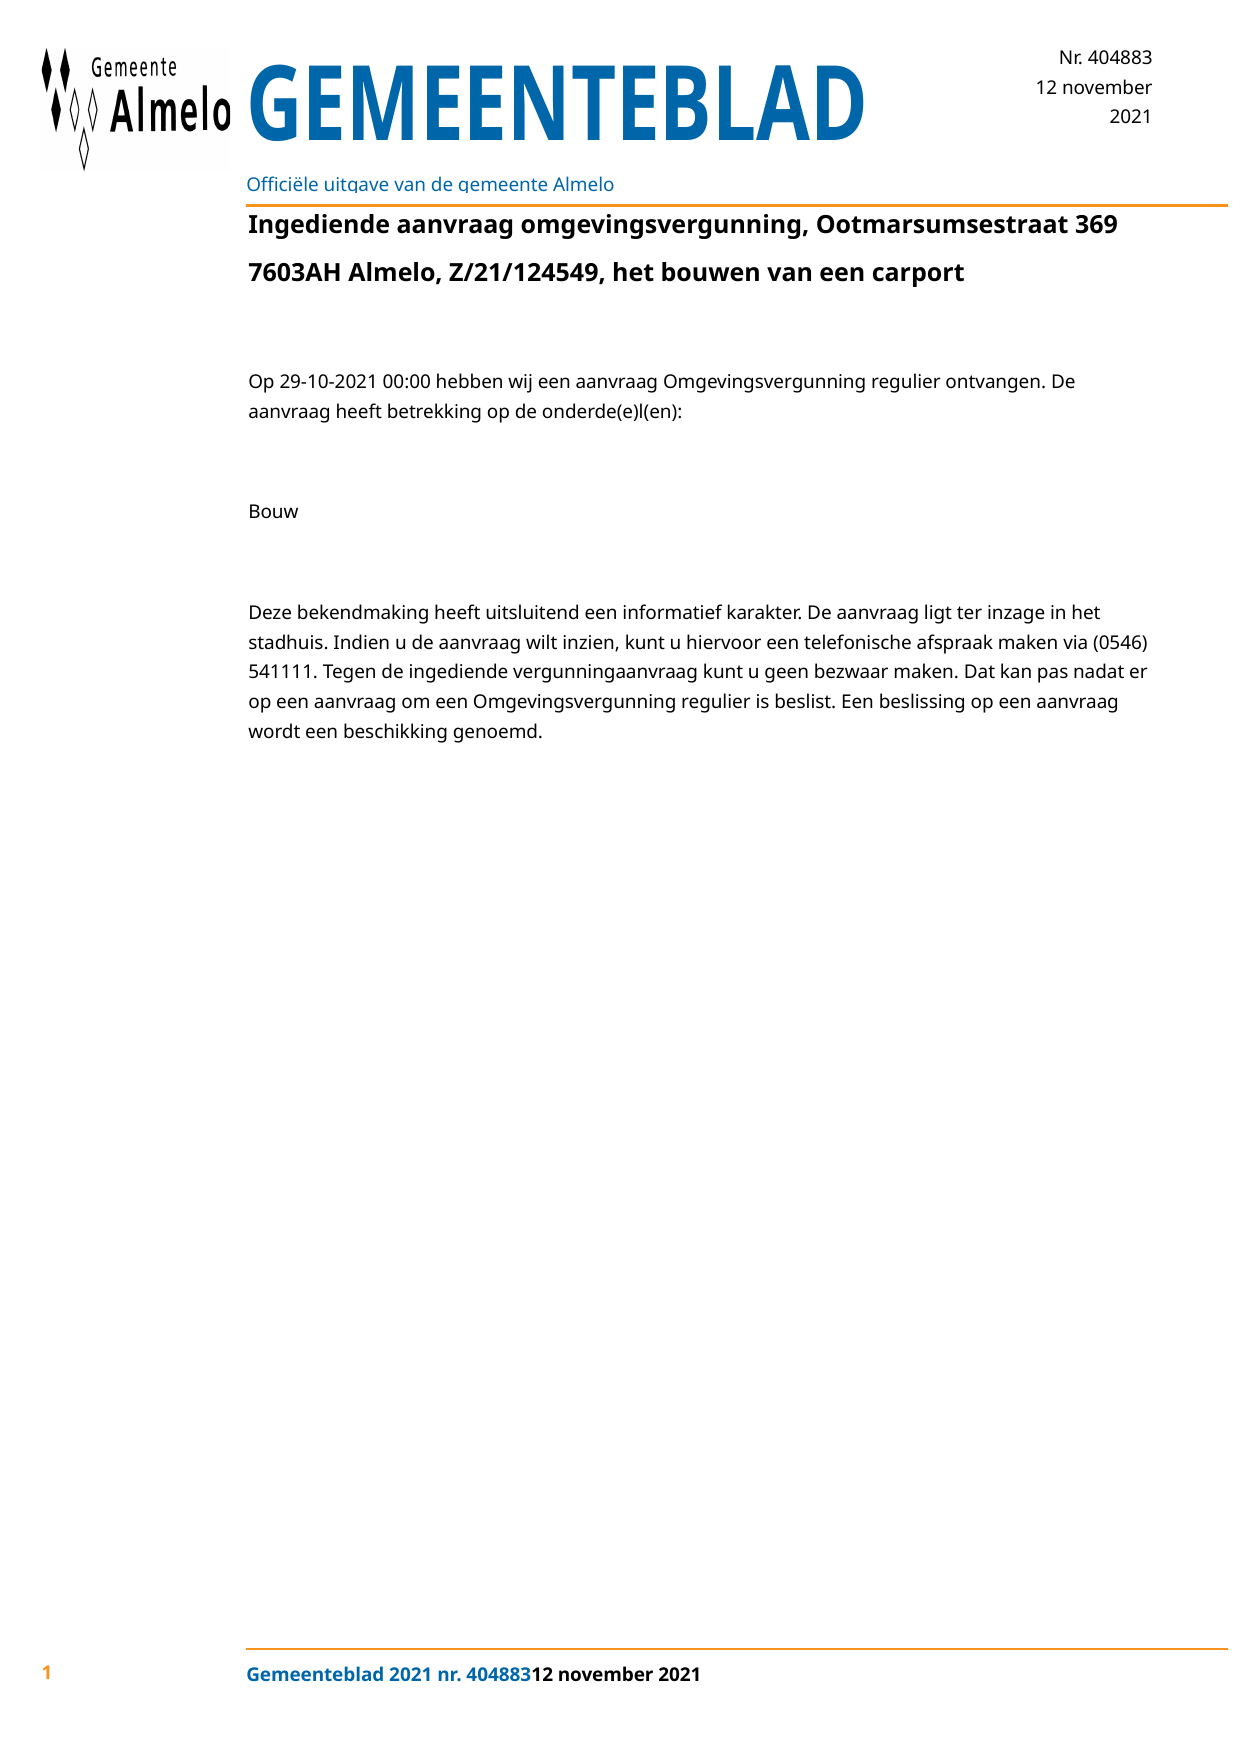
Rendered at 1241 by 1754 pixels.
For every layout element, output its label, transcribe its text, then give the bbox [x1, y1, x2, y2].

text Bouw [248, 499, 1152, 524]
text Op 29-10-2021 00:00 hebben wij een aanvraag Omgevingsvergunning regulier ontvangen. De aanvraag heeft betrekking op de onderde(e)l(en): [248, 368, 1152, 424]
text Ingediende aanvraag omgevingsvergunning, Ootmarsumsestraat 369 7603AH Almelo, Z/21/124549, het bouwen van een carport [248, 207, 1152, 288]
picture [41, 47, 231, 172]
text Deze bekendmaking heeft uitsluitend een informatief karakter. De aanvraag ligt ter inzage in het stadhuis. Indien u de aanvraag wilt inzien, kunt u hiervoor een telefonische afspraak maken via (0546) 541111. Tegen de ingediende vergunningaanvraag kunt u geen bezwaar maken. Dat kan pas nadat er op een aanvraag om een Omgevingsvergunning regulier is beslist. Een beslissing op een aanvraag wordt een beschikking genoemd. [248, 599, 1152, 744]
